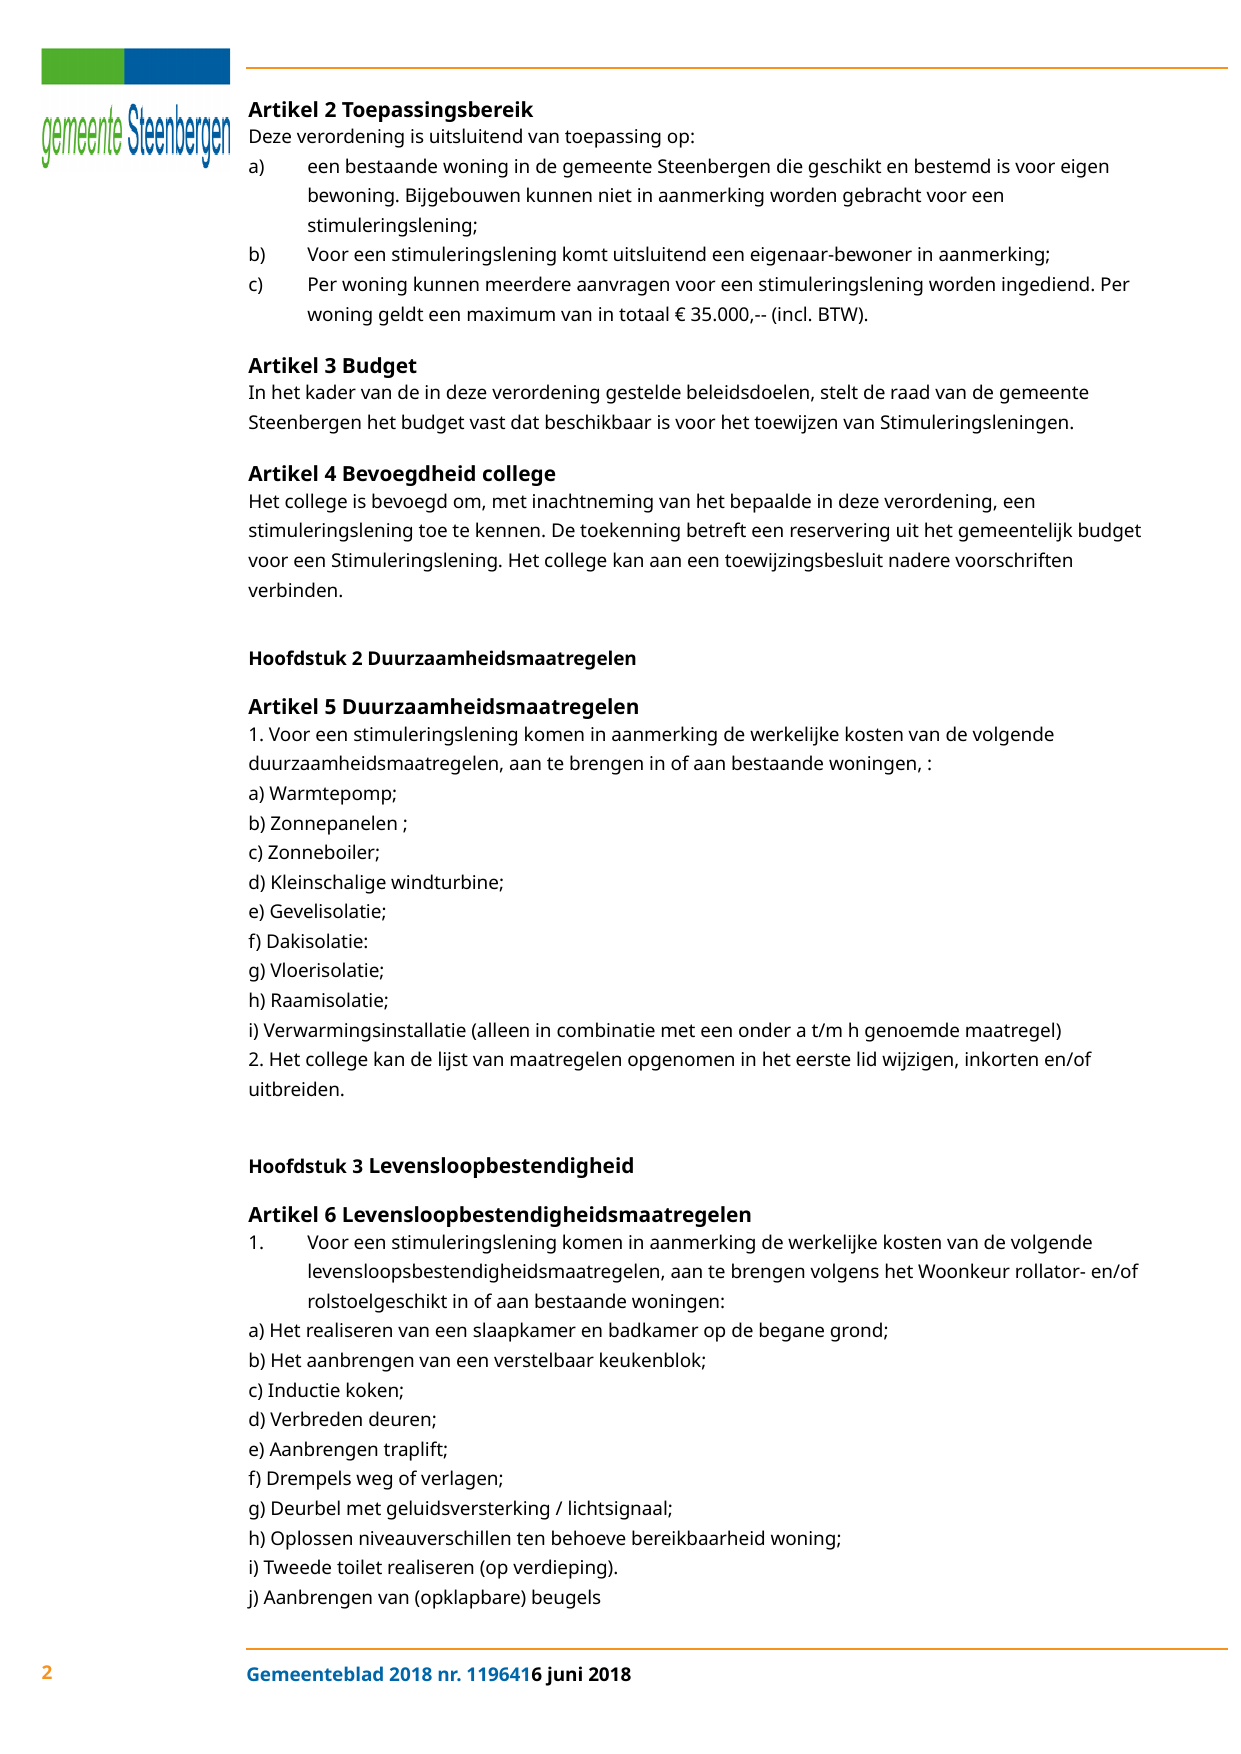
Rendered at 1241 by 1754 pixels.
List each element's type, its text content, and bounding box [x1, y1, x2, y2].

text h) Raamisolatie; [248, 987, 1152, 1013]
text Artikel 4 Bevoegdheid college [248, 459, 1152, 488]
text j) Aanbrengen van (opklapbare) beugels [248, 1584, 1152, 1609]
text f) Dakisolatie: [248, 928, 1152, 954]
text i) Tweede toilet realiseren (op verdieping). [248, 1554, 1152, 1580]
text c) Inductie koken; [248, 1377, 1152, 1402]
list een bestaande woning in de gemeente Steenbergen die geschikt en bestemd is voor eigen bewoning. Bijgebouwen kunnen niet in aanmerking worden gebracht voor een stimuleringslening; [248, 153, 1152, 238]
text Deze verordening is uitsluitend van toepassing op: [248, 123, 1152, 149]
picture [41, 47, 231, 172]
text Hoofdstuk 2 Duurzaamheidsmaatregelen [248, 643, 1152, 672]
text i) Verwarmingsinstallatie (alleen in combinatie met een onder a t/m h genoemde maatregel) [248, 1017, 1152, 1042]
text 1. Voor een stimuleringslening komen in aanmerking de werkelijke kosten van de volgende duurzaamheidsmaatregelen, aan te brengen in of aan bestaande woningen, : [248, 721, 1152, 776]
text g) Vloerisolatie; [248, 958, 1152, 983]
list Voor een stimuleringslening komen in aanmerking de werkelijke kosten van de volgende levensloopsbestendigheidsmaatregelen, aan te brengen volgens het Woonkeur rollator- en/of rolstoelgeschikt in of aan bestaande woningen: [248, 1229, 1152, 1314]
text Hoofdstuk 3 Levensloopbestendigheid [248, 1151, 1152, 1179]
text Artikel 3 Budget [248, 351, 1152, 379]
text 2. Het college kan de lijst van maatregelen opgenomen in het eerste lid wijzigen, inkorten en/of uitbreiden. [248, 1046, 1152, 1102]
text Artikel 6 Levensloopbestendigheidsmaatregelen [248, 1200, 1152, 1229]
text a) Het realiseren van een slaapkamer en badkamer op de begane grond; [248, 1318, 1152, 1343]
text e) Aanbrengen traplift; [248, 1436, 1152, 1462]
text a) Warmtepomp; [248, 780, 1152, 806]
list Voor een stimuleringslening komt uitsluitend een eigenaar-bewoner in aanmerking; [248, 242, 1152, 267]
text e) Gevelisolatie; [248, 898, 1152, 924]
text Artikel 5 Duurzaamheidsmaatregelen [248, 692, 1152, 721]
text g) Deurbel met geluidsversterking / lichtsignaal; [248, 1495, 1152, 1521]
text d) Verbreden deuren; [248, 1406, 1152, 1432]
text In het kader van de in deze verordening gestelde beleidsdoelen, stelt de raad van de gemeente Steenbergen het budget vast dat beschikbaar is voor het toewijzen van Stimuleringsleningen. [248, 379, 1152, 435]
text b) Het aanbrengen van een verstelbaar keukenblok; [248, 1347, 1152, 1373]
text Het college is bevoegd om, met inachtneming van het bepaalde in deze verordening, een stimuleringslening toe te kennen. De toekenning betreft een reservering uit het gemeentelijk budget voor een Stimuleringslening. Het college kan aan een toewijzingsbesluit nadere voorschriften verbinden. [248, 488, 1152, 602]
text d) Kleinschalige windturbine; [248, 869, 1152, 894]
text h) Oplossen niveauverschillen ten behoeve bereikbaarheid woning; [248, 1525, 1152, 1550]
text b) Zonnepanelen ; [248, 810, 1152, 835]
text Artikel 2 Toepassingsbereik [248, 95, 1152, 123]
list Per woning kunnen meerdere aanvragen voor een stimuleringslening worden ingediend. Per woning geldt een maximum van in totaal € 35.000,-- (incl. BTW). [248, 271, 1152, 326]
text f) Drempels weg of verlagen; [248, 1466, 1152, 1491]
text c) Zonneboiler; [248, 839, 1152, 865]
